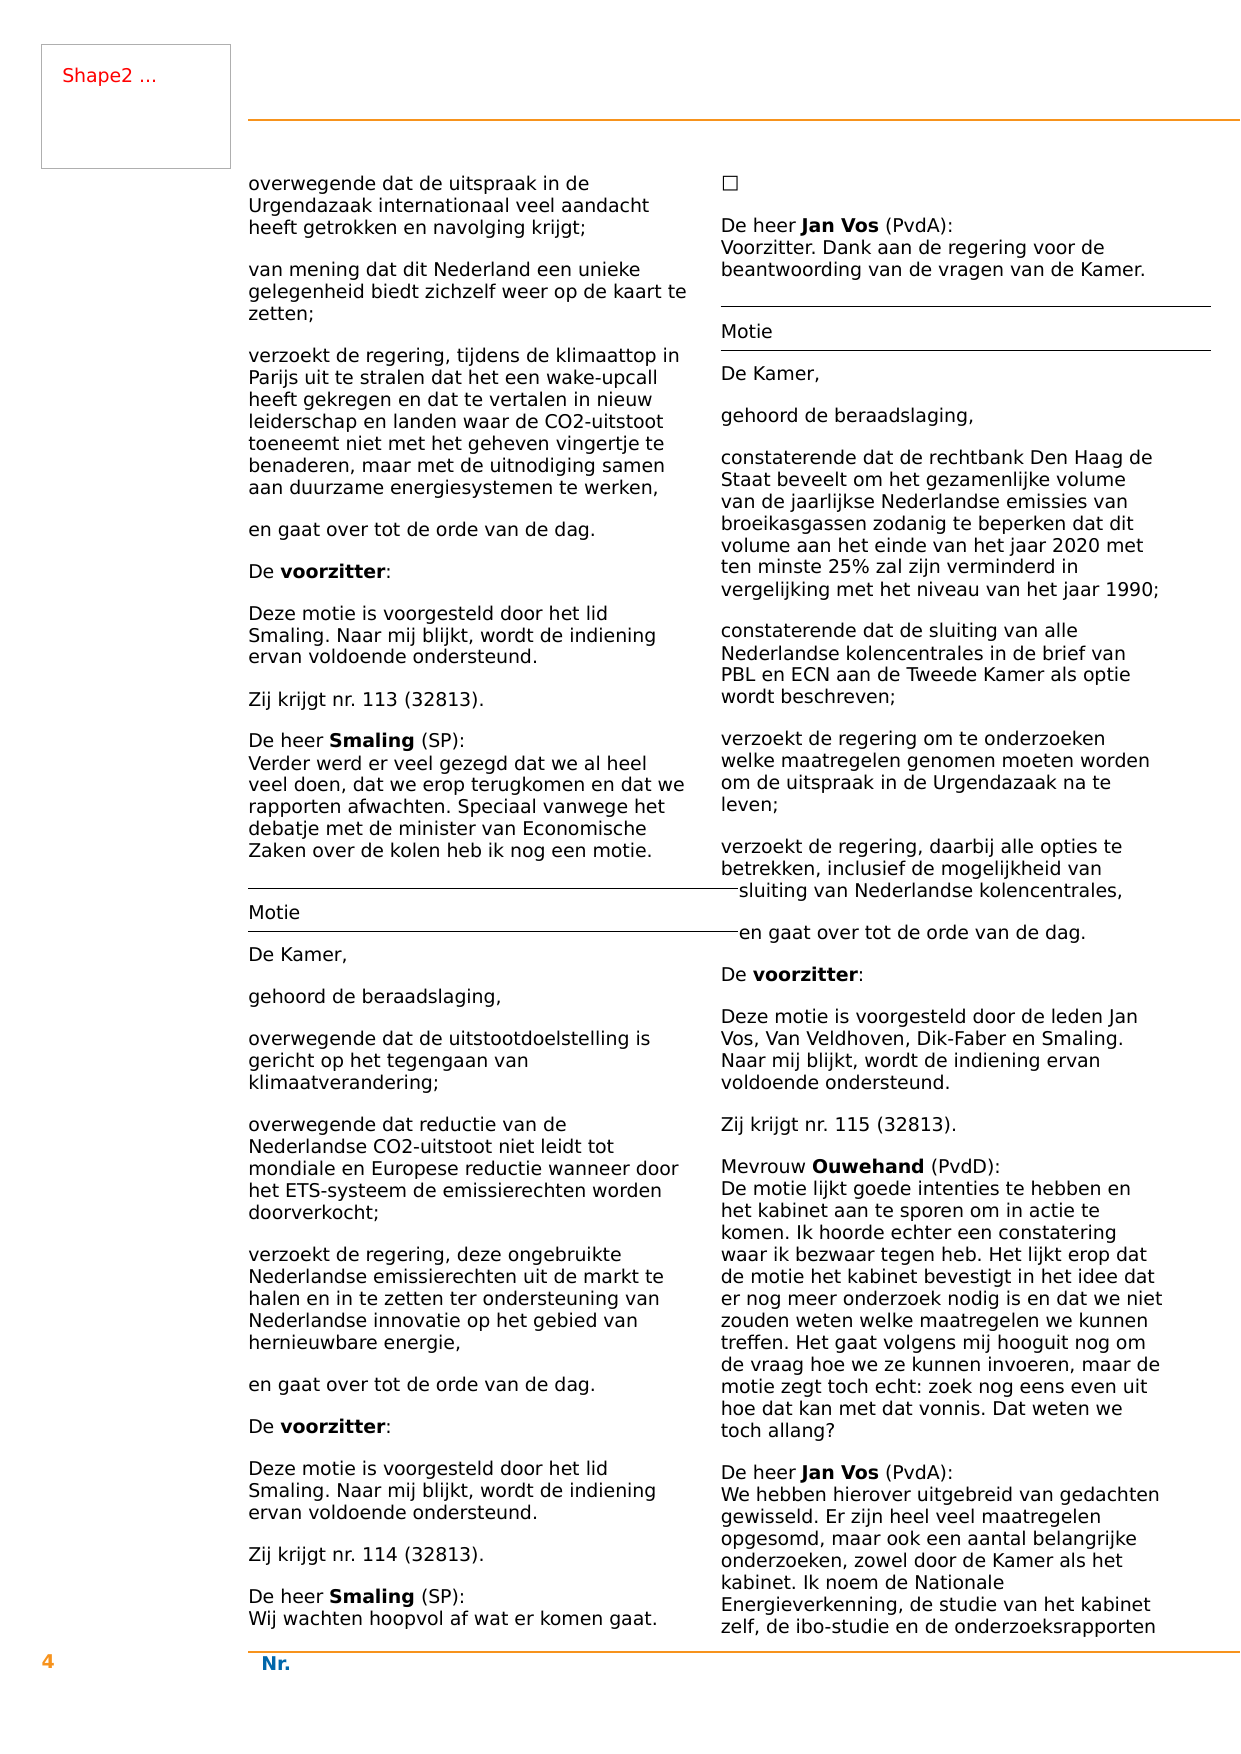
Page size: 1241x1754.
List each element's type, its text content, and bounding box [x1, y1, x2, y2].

text en gaat over tot de orde van de dag. [248, 1374, 691, 1396]
text De voorzitter: [248, 1416, 691, 1438]
text Zij krijgt nr. 115 (32813). [721, 1114, 1163, 1136]
text De Kamer, [248, 944, 691, 966]
text constaterende dat de rechtbank Den Haag de Staat beveelt om het gezamenlijke volume van de jaarlijkse Nederlandse emissies van broeikasgassen zodanig te beperken dat dit volume aan het einde van het jaar 2020 met ten minste 25% zal zijn verminderd in vergelijking met het niveau van het jaar 1990; [721, 447, 1163, 600]
text en gaat over tot de orde van de dag. [721, 922, 1163, 944]
text De heer Jan Vos (PvdA): [721, 215, 1163, 237]
text De heer Smaling (SP): [248, 1586, 691, 1608]
text van mening dat dit Nederland een unieke gelegenheid biedt zichzelf weer op de kaart te zetten; [248, 259, 691, 325]
text We hebben hierover uitgebreid van gedachten gewisseld. Er zijn heel veel maatregelen opgesomd, maar ook een aantal belangrijke onderzoeken, zowel door de Kamer als het kabinet. Ik noem de Nationale Energieverkenning, de studie van het kabinet zelf, de ibo-studie en de onderzoeksrapporten [721, 1484, 1163, 1638]
text verzoekt de regering, tijdens de klimaattop in Parijs uit te stralen dat het een wake-upcall heeft gekregen en dat te vertalen in nieuw leiderschap en landen waar de CO2-uitstoot toeneemt niet met het geheven vingertje te benaderen, maar met de uitnodiging samen aan duurzame energiesystemen te werken, [248, 345, 691, 498]
text Motie [721, 321, 1163, 343]
text en gaat over tot de orde van de dag. [248, 518, 691, 541]
text Wij wachten hoopvol af wat er komen gaat. [248, 1608, 691, 1630]
text Deze motie is voorgesteld door de leden Jan Vos, Van Veldhoven, Dik-Faber en Smaling. Naar mij blijkt, wordt de indiening ervan voldoende ondersteund. [721, 1006, 1163, 1094]
text De Kamer, [721, 363, 1163, 384]
text overwegende dat de uitstootdoelstelling is gericht op het tegengaan van klimaatverandering; [248, 1028, 691, 1094]
text Zij krijgt nr. 114 (32813). [248, 1544, 691, 1566]
text verzoekt de regering, daarbij alle opties te betrekken, inclusief de mogelijkheid van sluiting van Nederlandse kolencentrales, [721, 836, 1163, 902]
text Motie [248, 902, 691, 924]
text gehoord de beraadslaging, [248, 986, 691, 1008]
text De voorzitter: [721, 964, 1163, 986]
text Deze motie is voorgesteld door het lid Smaling. Naar mij blijkt, wordt de indiening ervan voldoende ondersteund. [248, 1458, 691, 1524]
text verzoekt de regering om te onderzoeken welke maatregelen genomen moeten worden om de uitspraak in de Urgendazaak na te leven; [721, 728, 1163, 816]
text constaterende dat de sluiting van alle Nederlandse kolencentrales in de brief van PBL en ECN aan de Tweede Kamer als optie wordt beschreven; [721, 620, 1163, 708]
text Mevrouw Ouwehand (PvdD): [721, 1156, 1163, 1178]
text overwegende dat de uitspraak in de Urgendazaak internationaal veel aandacht heeft getrokken en navolging krijgt; [248, 173, 691, 239]
text ⬜ [721, 173, 1163, 195]
text Verder werd er veel gezegd dat we al heel veel doen, dat we erop terugkomen en dat we rapporten afwachten. Speciaal vanwege het debatje met de minister van Economische Zaken over de kolen heb ik nog een motie. [248, 752, 691, 862]
text Voorzitter. Dank aan de regering voor de beantwoording van de vragen van de Kamer. [721, 237, 1163, 281]
text verzoekt de regering, deze ongebruikte Nederlandse emissierechten uit de markt te halen en in te zetten ter ondersteuning van Nederlandse innovatie op het gebied van hernieuwbare energie, [248, 1244, 691, 1354]
text De motie lijkt goede intenties te hebben en het kabinet aan te sporen om in actie te komen. Ik hoorde echter een constatering waar ik bezwaar tegen heb. Het lijkt erop dat de motie het kabinet bevestigt in het idee dat er nog meer onderzoek nodig is en dat we niet zouden weten welke maatregelen we kunnen treffen. Het gaat volgens mij hooguit nog om de vraag hoe we ze kunnen invoeren, maar de motie zegt toch echt: zoek nog eens even uit hoe dat kan met dat vonnis. Dat weten we toch allang? [721, 1178, 1163, 1442]
text De heer Jan Vos (PvdA): [721, 1462, 1163, 1484]
text overwegende dat reductie van de Nederlandse CO2-uitstoot niet leidt tot mondiale en Europese reductie wanneer door het ETS-systeem de emissierechten worden doorverkocht; [248, 1114, 691, 1224]
text Zij krijgt nr. 113 (32813). [248, 688, 691, 710]
text De heer Smaling (SP): [248, 730, 691, 752]
text De voorzitter: [248, 561, 691, 582]
text Deze motie is voorgesteld door het lid Smaling. Naar mij blijkt, wordt de indiening ervan voldoende ondersteund. [248, 602, 691, 668]
text gehoord de beraadslaging, [721, 404, 1163, 427]
